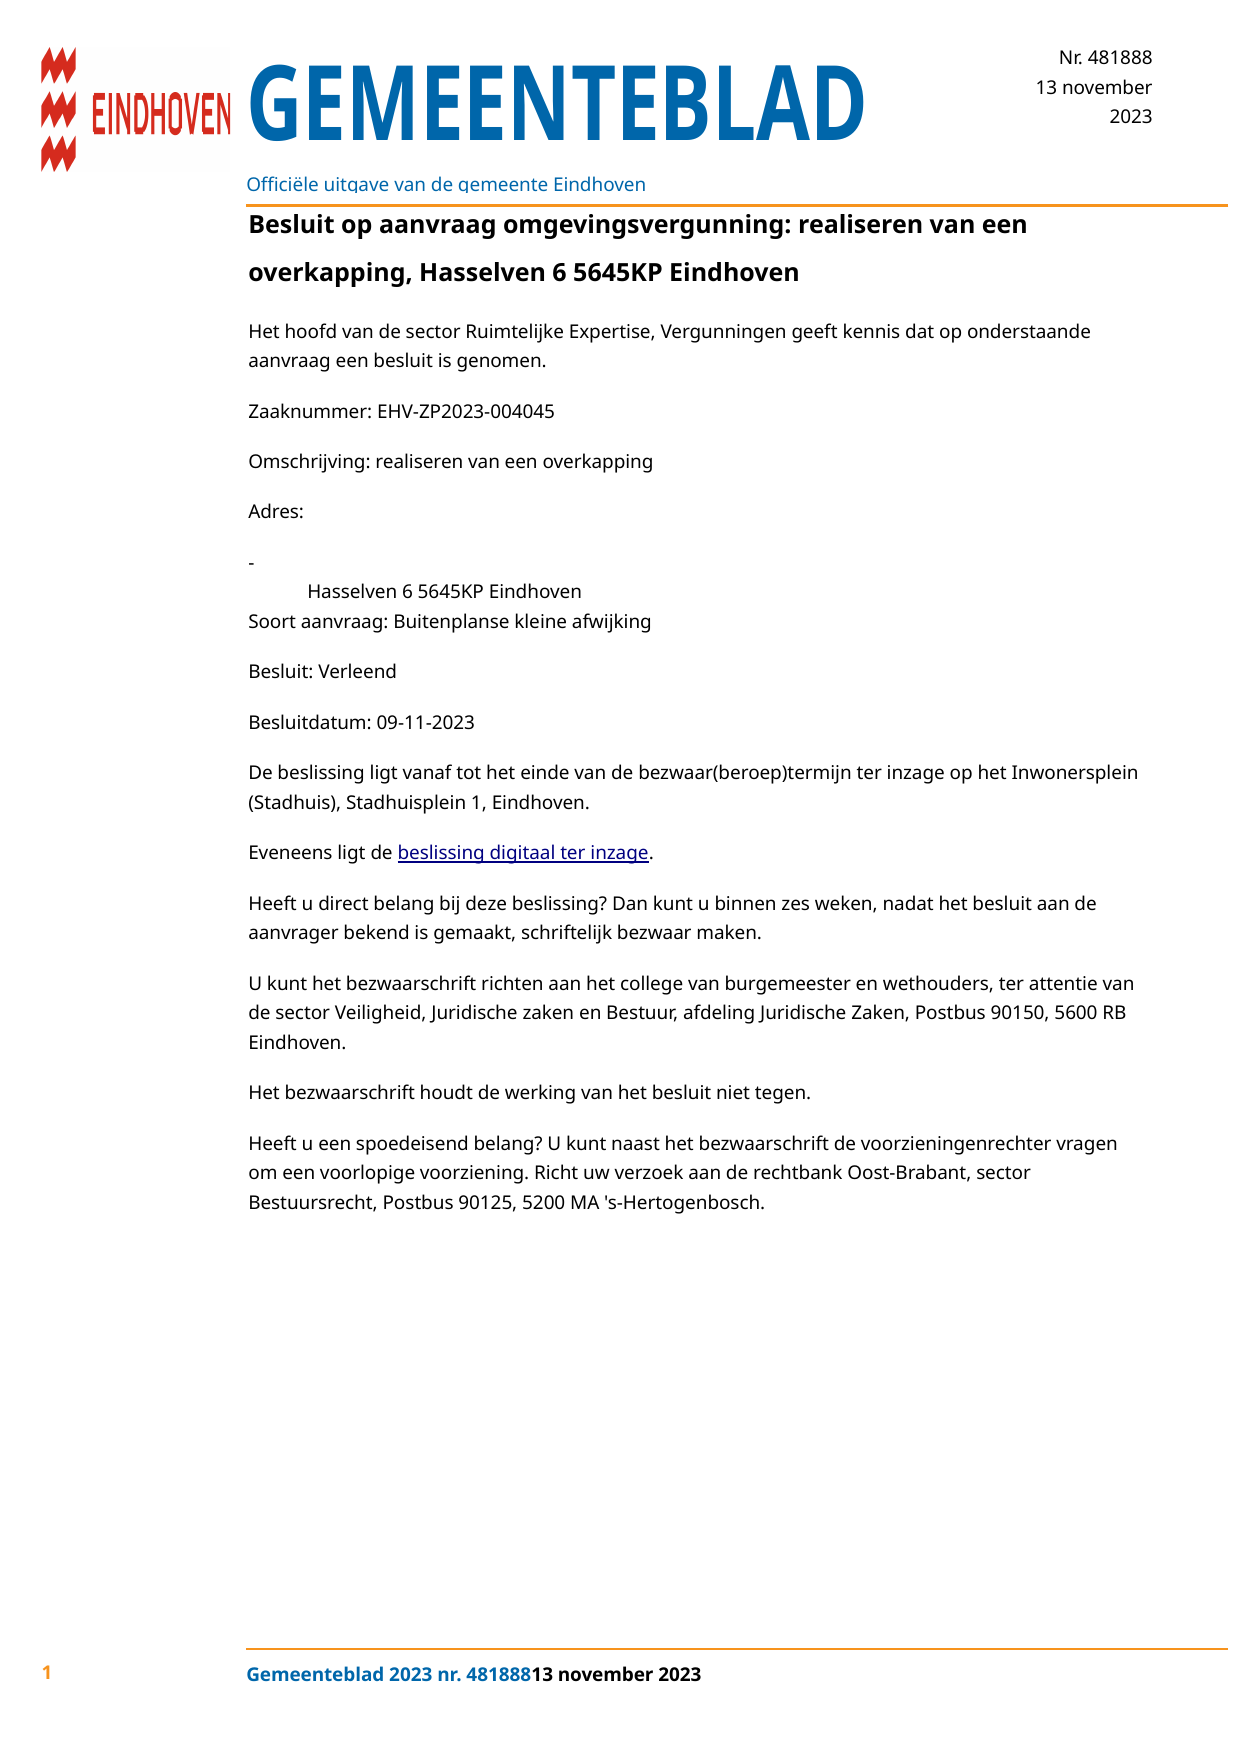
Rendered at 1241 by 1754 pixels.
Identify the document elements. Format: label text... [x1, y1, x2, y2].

list Hasselven 6 5645KP Eindhoven [248, 579, 1152, 604]
text De beslissing ligt vanaf tot het einde van de bezwaar(beroep)termijn ter inzage op het Inwonersplein (Stadhuis), Stadhuisplein 1, Eindhoven. [248, 759, 1152, 815]
picture [41, 47, 231, 172]
text Omschrijving: realiseren van een overkapping [248, 448, 1152, 474]
text Het bezwaarschrift houdt de werking van het besluit niet tegen. [248, 1079, 1152, 1105]
text Heeft u direct belang bij deze beslissing? Dan kunt u binnen zes weken, nadat het besluit aan de aanvrager bekend is gemaakt, schriftelijk bezwaar maken. [248, 890, 1152, 945]
text Besluit op aanvraag omgevingsvergunning: realiseren van een overkapping, Hasselven 6 5645KP Eindhoven [248, 207, 1152, 288]
text Besluit: Verleend [248, 659, 1152, 684]
text Heeft u een spoedeisend belang? U kunt naast het bezwaarschrift de voorzieningenrechter vragen om een voorlopige voorziening. Richt uw verzoek aan de rechtbank Oost-Brabant, sector Bestuursrecht, Postbus 90125, 5200 MA 's-Hertogenbosch. [248, 1130, 1152, 1215]
text Soort aanvraag: Buitenplanse kleine afwijking [248, 608, 1152, 634]
text Adres: [248, 499, 1152, 524]
text Zaaknummer: EHV-ZP2023-004045 [248, 398, 1152, 424]
text Eveneens ligt de beslissing digitaal ter inzage. [248, 839, 1152, 865]
text Het hoofd van de sector Ruimtelijke Expertise, Vergunningen geeft kennis dat op onderstaande aanvraag een besluit is genomen. [248, 318, 1152, 373]
text U kunt het bezwaarschrift richten aan het college van burgemeester en wethouders, ter attentie van de sector Veiligheid, Juridische zaken en Bestuur, afdeling Juridische Zaken, Postbus 90150, 5600 RB Eindhoven. [248, 970, 1152, 1055]
text Besluitdatum: 09-11-2023 [248, 709, 1152, 735]
